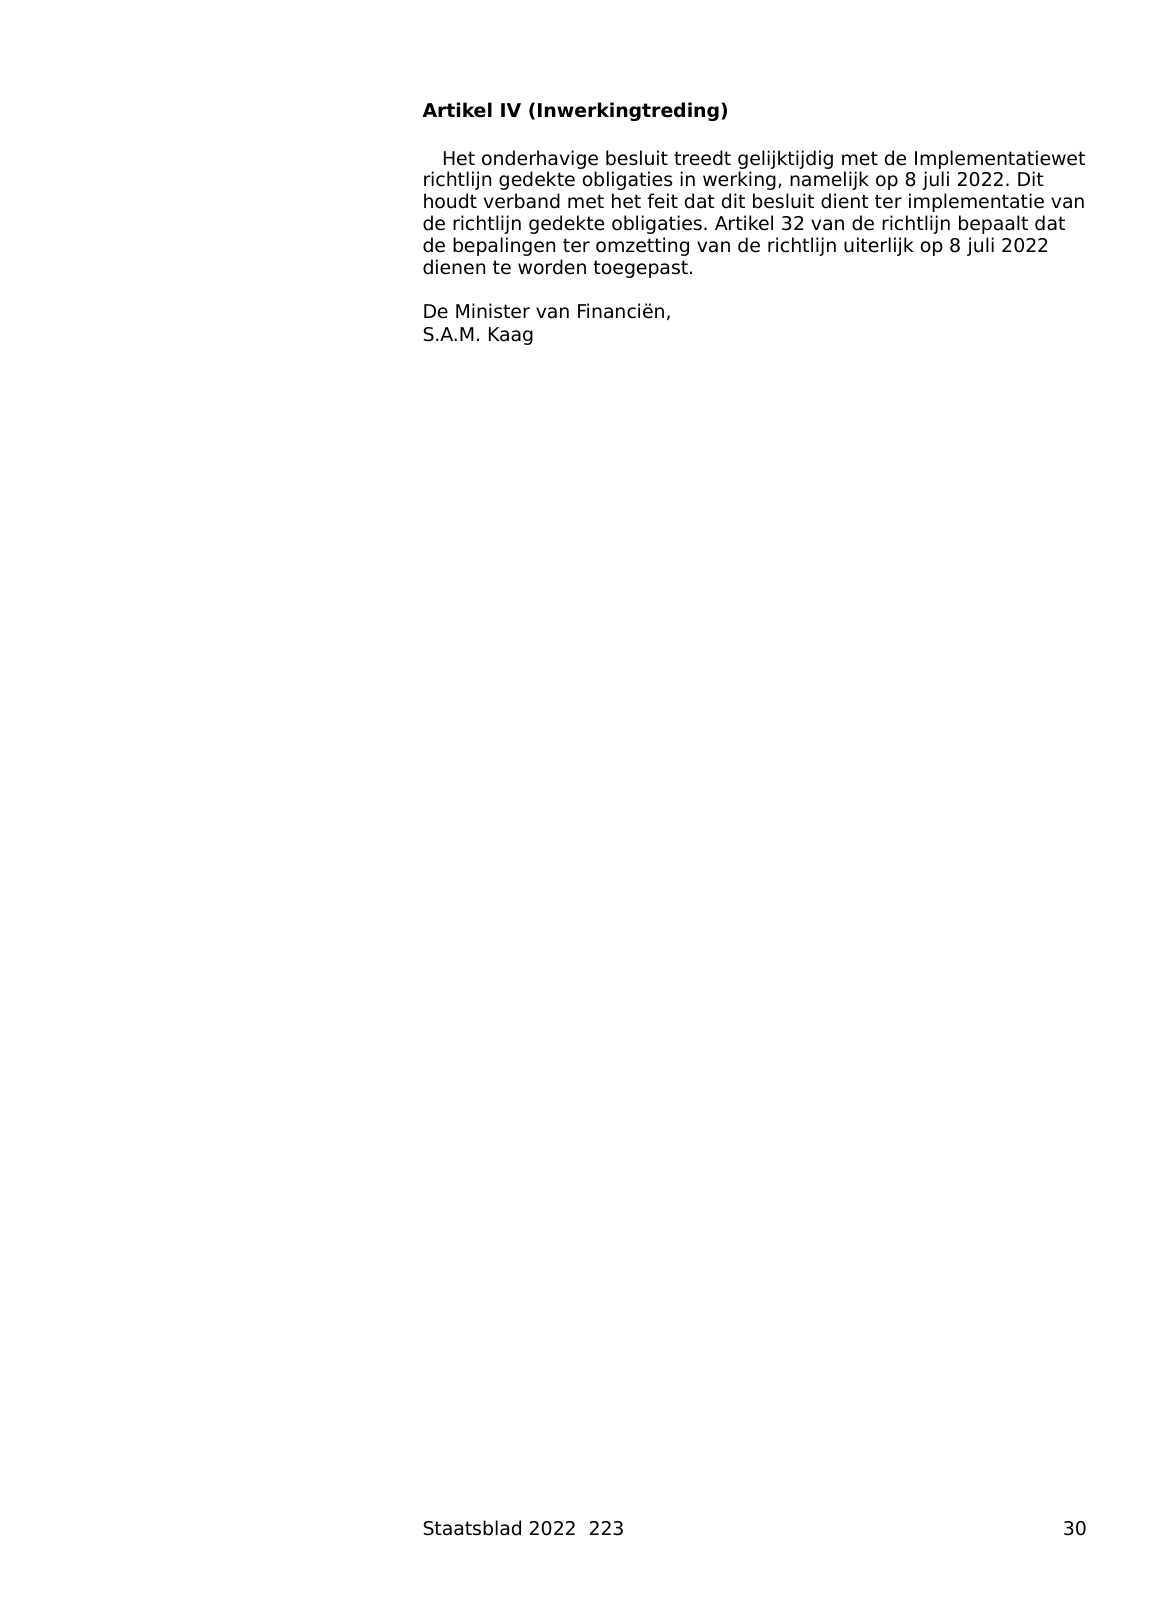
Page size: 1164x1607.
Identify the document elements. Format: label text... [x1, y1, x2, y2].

text Het onderhavige besluit treedt gelijktijdig met de Implementatiewet richtlijn gedekte obligaties in werking, namelijk op 8 juli 2022. Dit houdt verband met het feit dat dit besluit dient ter implementatie van de richtlijn gedekte obligaties. Artikel 32 van de richtlijn bepaalt dat de bepalingen ter omzetting van de richtlijn uiterlijk op 8 juli 2022 dienen te worden toegepast. [422, 147, 1087, 279]
text De Minister van Financiën, S.A.M. Kaag [422, 301, 1087, 345]
subtitle Artikel IV (Inwerkingtreding) [422, 100, 1087, 122]
